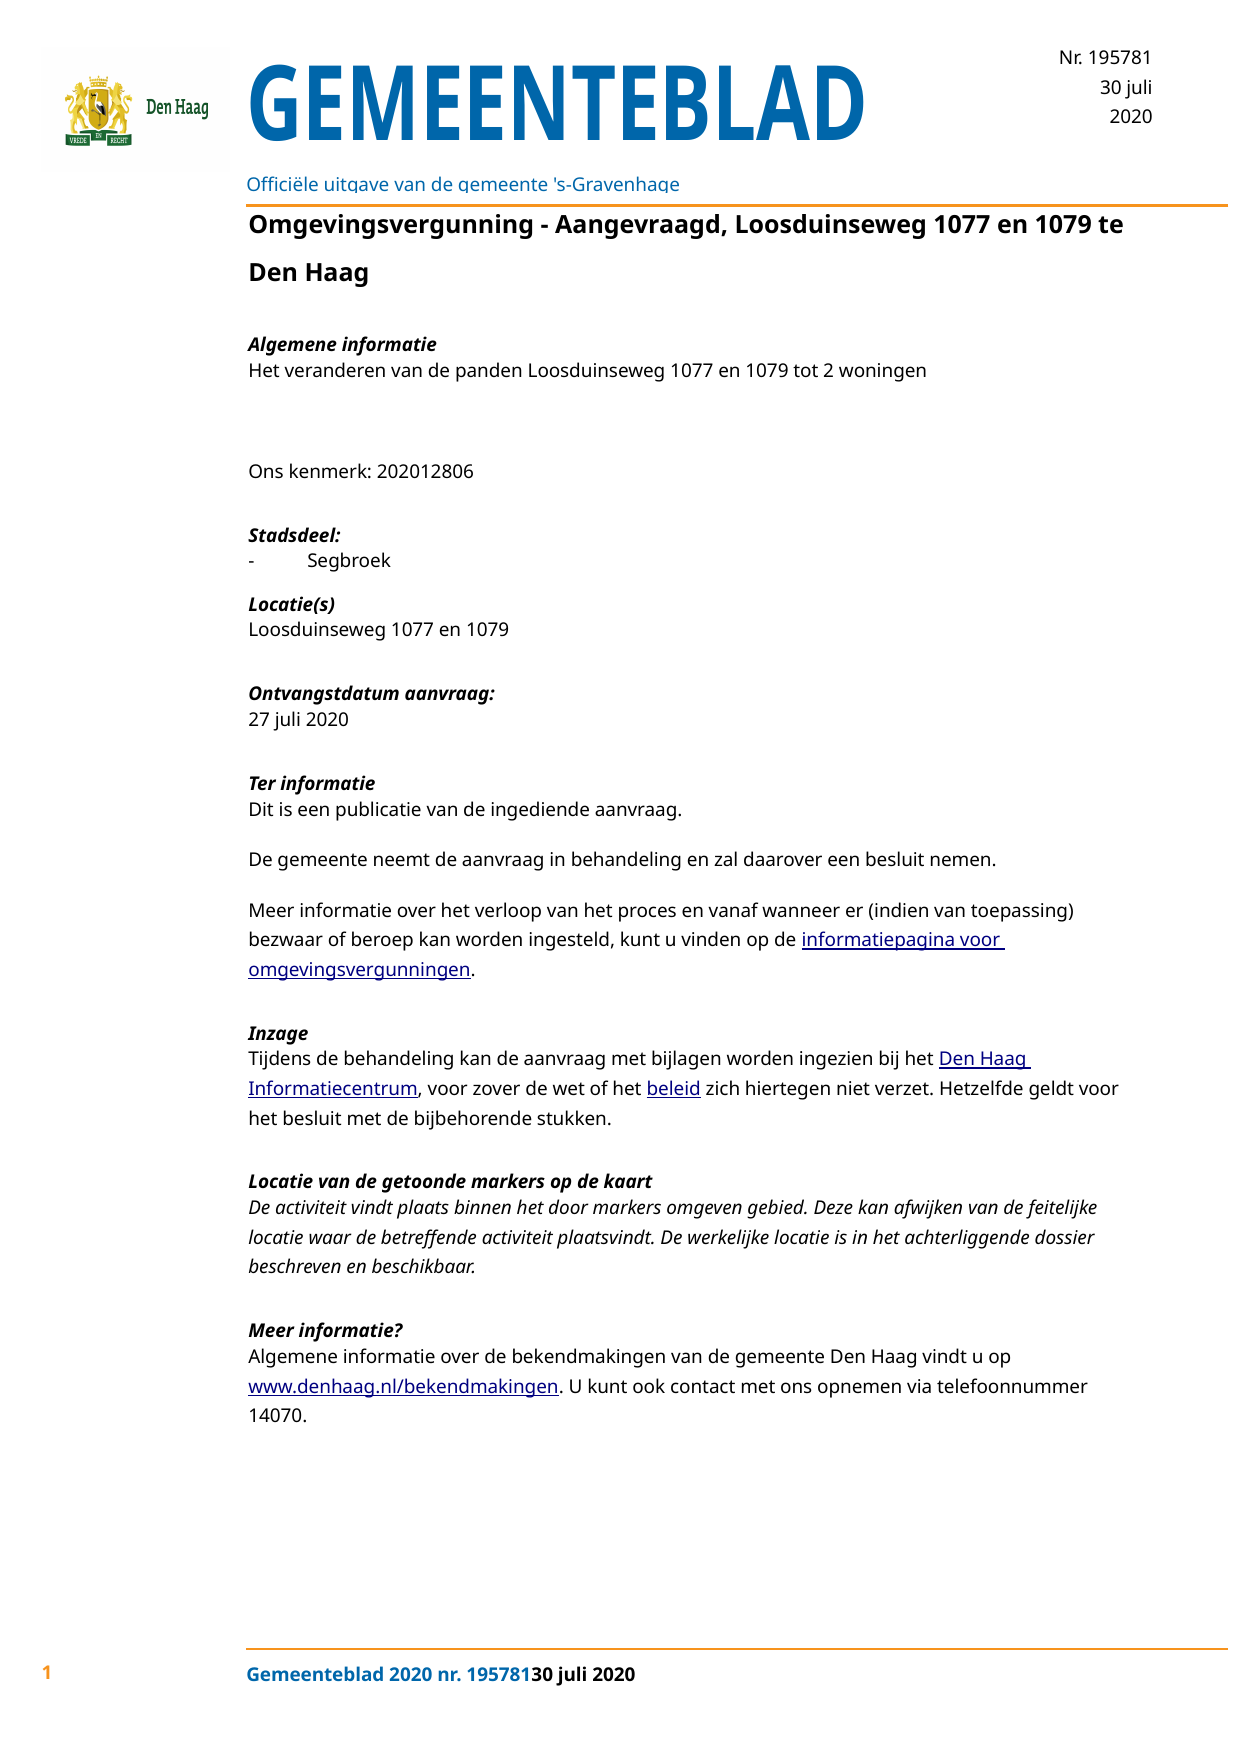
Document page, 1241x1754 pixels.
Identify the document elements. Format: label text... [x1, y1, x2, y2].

text Ons kenmerk: 202012806 [248, 458, 1152, 484]
text Loosduinseweg 1077 en 1079 [248, 617, 1152, 642]
text Locatie van de getoonde markers op de kaart [248, 1169, 1152, 1194]
text Omgevingsvergunning - Aangevraagd, Loosduinseweg 1077 en 1079 te Den Haag [248, 207, 1152, 288]
text Dit is een publicatie van de ingediende aanvraag. [248, 796, 1152, 822]
text Het veranderen van de panden Loosduinseweg 1077 en 1079 tot 2 woningen [248, 357, 1152, 383]
text Tijdens de behandeling kan de aanvraag met bijlagen worden ingezien bij het Den Haag Informatiecentrum, voor zover de wet of het beleid zich hiertegen niet verzet. Hetzelfde geldt voor het besluit met de bijbehorende stukken. [248, 1046, 1152, 1131]
picture [41, 47, 231, 172]
text Ontvangstdatum aanvraag: [248, 681, 1152, 706]
text Meer informatie? [248, 1318, 1152, 1343]
text De gemeente neemt de aanvraag in behandeling en zal daarover een besluit nemen. [248, 846, 1152, 872]
text Algemene informatie [248, 331, 1152, 357]
text Ter informatie [248, 770, 1152, 796]
text De activiteit vindt plaats binnen het door markers omgeven gebied. Deze kan afwijken van de feitelijke locatie waar de betreffende activiteit plaatsvindt. De werkelijke locatie is in het achterliggende dossier beschreven en beschikbaar. [248, 1194, 1152, 1279]
text Algemene informatie over de bekendmakingen van de gemeente Den Haag vindt u op www.denhaag.nl/bekendmakingen. U kunt ook contact met ons opnemen via telefoonnummer 14070. [248, 1343, 1152, 1428]
text Locatie(s) [248, 591, 1152, 617]
text Meer informatie over het verloop van het proces en vanaf wanneer er (indien van toepassing) bezwaar of beroep kan worden ingesteld, kunt u vinden op de informatiepagina voor omgevingsvergunningen. [248, 897, 1152, 982]
text 27 juli 2020 [248, 706, 1152, 732]
text Inzage [248, 1020, 1152, 1046]
list Segbroek [248, 548, 1152, 573]
text Stadsdeel: [248, 522, 1152, 548]
